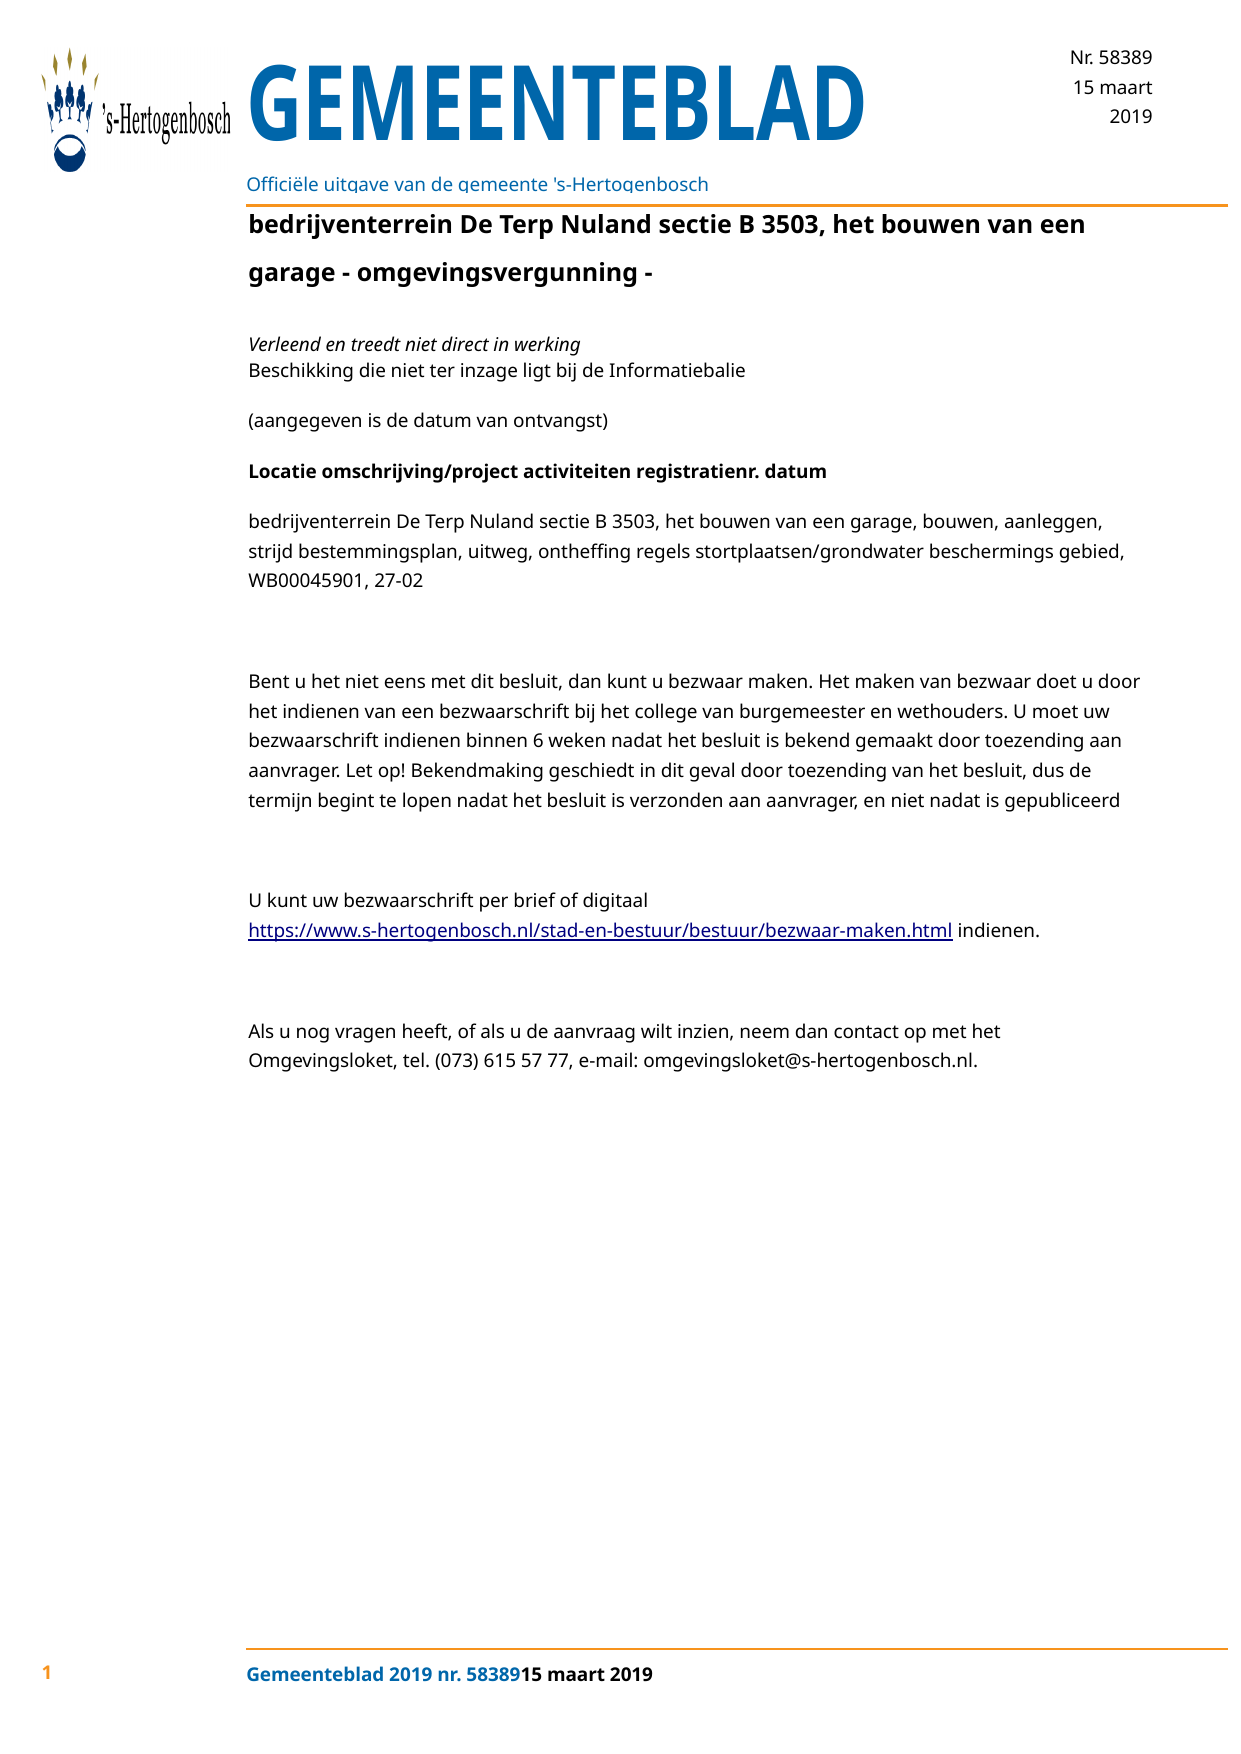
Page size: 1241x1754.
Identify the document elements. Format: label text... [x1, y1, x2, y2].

text Beschikking die niet ter inzage ligt bij de Informatiebalie [248, 357, 1152, 383]
text Bent u het niet eens met dit besluit, dan kunt u bezwaar maken. Het maken van bezwaar doet u door het indienen van een bezwaarschrift bij het college van burgemeester en wethouders. U moet uw bezwaarschrift indienen binnen 6 weken nadat het besluit is bekend gemaakt door toezending aan aanvrager. Let op! Bekendmaking geschiedt in dit geval door toezending van het besluit, dus de termijn begint te lopen nadat het besluit is verzonden aan aanvrager, en niet nadat is gepubliceerd [248, 668, 1152, 812]
text U kunt uw bezwaarschrift per brief of digitaal https://www.s-hertogenbosch.nl/stad-en-bestuur/bestuur/bezwaar-maken.html indienen. [248, 888, 1152, 943]
text bedrijventerrein De Terp Nuland sectie B 3503, het bouwen van een garage - omgevingsvergunning - [248, 207, 1152, 288]
text (aangegeven is de datum van ontvangst) [248, 408, 1152, 433]
text Locatie omschrijving/project activiteiten registratienr. datum [248, 458, 1152, 484]
text Verleend en treedt niet direct in werking [248, 331, 1152, 357]
text bedrijventerrein De Terp Nuland sectie B 3503, het bouwen van een garage, bouwen, aanleggen, strijd bestemmingsplan, uitweg, ontheffing regels stortplaatsen/grondwater beschermings gebied, WB00045901, 27-02 [248, 508, 1152, 593]
text Als u nog vragen heeft, of als u de aanvraag wilt inzien, neem dan contact op met het Omgevingsloket, tel. (073) 615 57 77, e-mail: omgevingsloket@s-hertogenbosch.nl. [248, 1018, 1152, 1073]
picture [41, 47, 231, 172]
